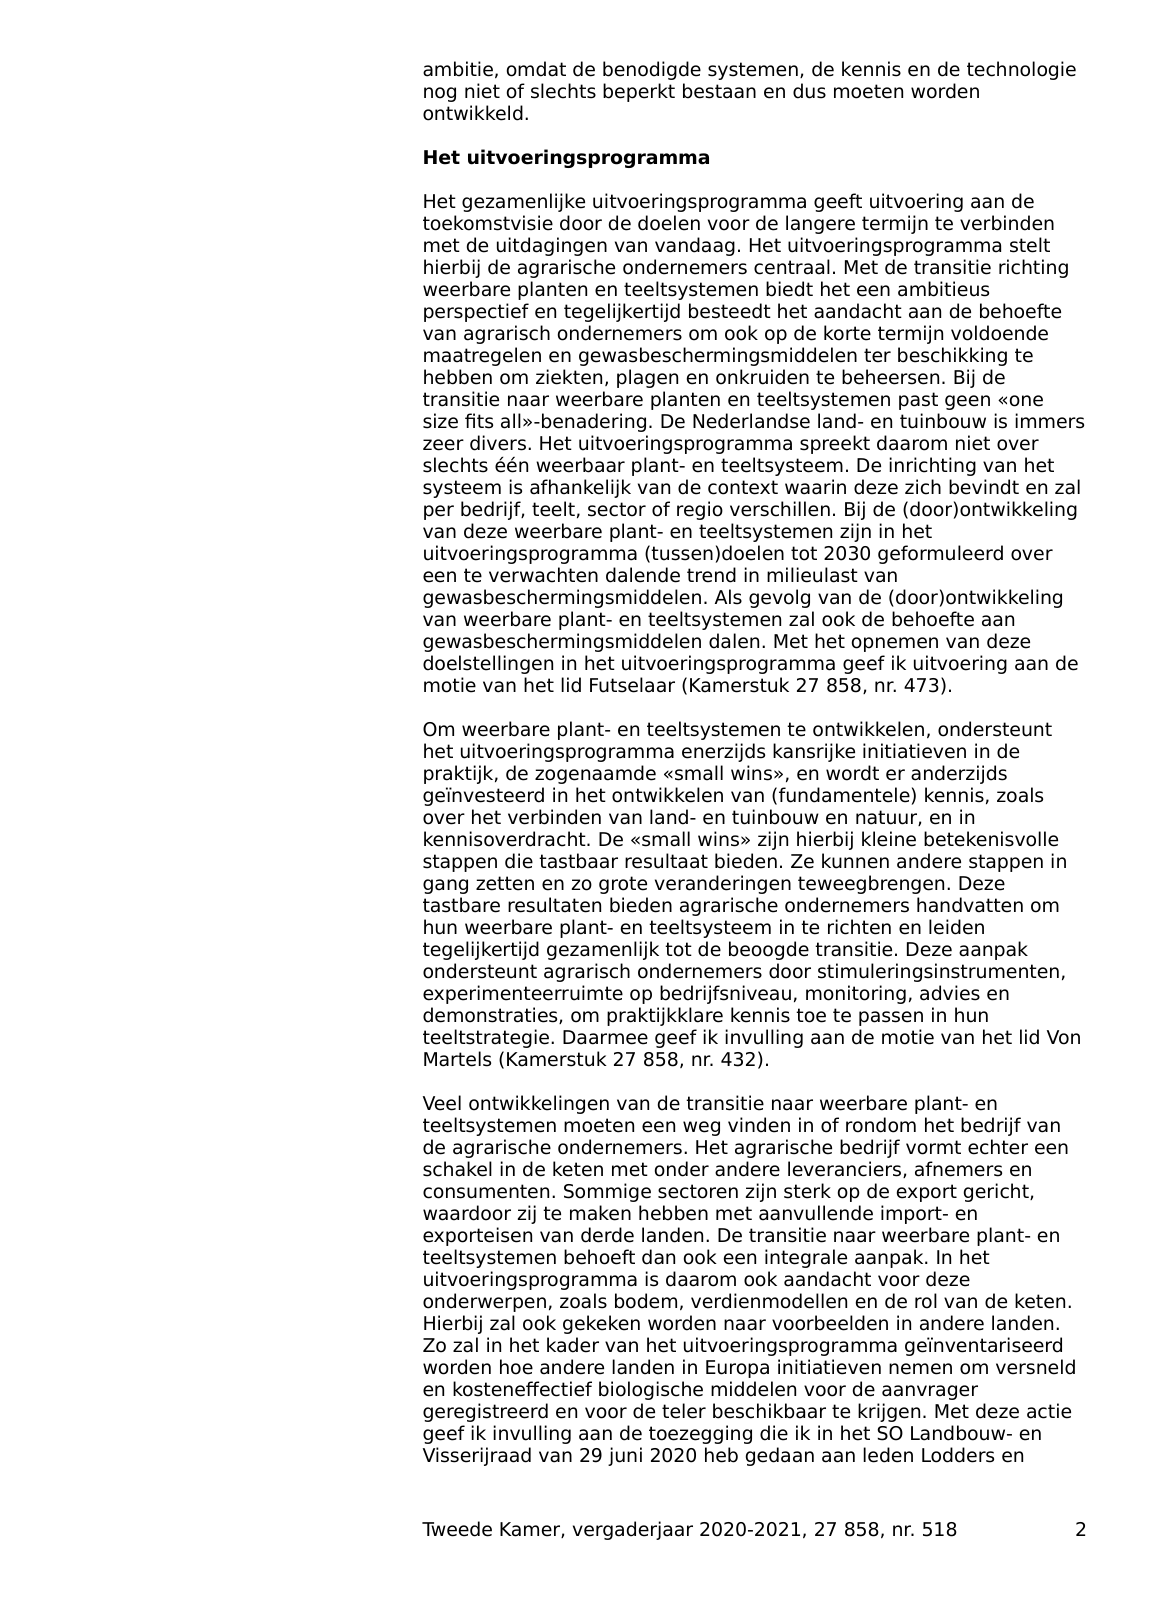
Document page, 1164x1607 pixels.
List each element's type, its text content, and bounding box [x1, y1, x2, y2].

text Het gezamenlijke uitvoeringsprogramma geeft uitvoering aan de toekomstvisie door de doelen voor de langere termijn te verbinden met de uitdagingen van vandaag. Het uitvoeringsprogramma stelt hierbij de agrarische ondernemers centraal. Met de transitie richting weerbare planten en teeltsystemen biedt het een ambitieus perspectief en tegelijkertijd besteedt het aandacht aan de behoefte van agrarisch ondernemers om ook op de korte termijn voldoende maatregelen en gewasbeschermingsmiddelen ter beschikking te hebben om ziekten, plagen en onkruiden te beheersen. Bij de transitie naar weerbare planten en teeltsystemen past geen «one size fits all»-benadering. De Nederlandse land- en tuinbouw is immers zeer divers. Het uitvoeringsprogramma spreekt daarom niet over slechts één weerbaar plant- en teeltsysteem. De inrichting van het systeem is afhankelijk van de context waarin deze zich bevindt en zal per bedrijf, teelt, sector of regio verschillen. Bij de (door)ontwikkeling van deze weerbare plant- en teeltsystemen zijn in het uitvoeringsprogramma (tussen)doelen tot 2030 geformuleerd over een te verwachten dalende trend in milieulast van gewasbeschermingsmiddelen. Als gevolg van de (door)ontwikkeling van weerbare plant- en teeltsystemen zal ook de behoefte aan gewasbeschermingsmiddelen dalen. Met het opnemen van deze doelstellingen in het uitvoeringsprogramma geef ik uitvoering aan de motie van het lid Futselaar (Kamerstuk 27 858, nr. 473). [422, 191, 1087, 697]
text ambitie, omdat de benodigde systemen, de kennis en de technologie nog niet of slechts beperkt bestaan en dus moeten worden ontwikkeld. [422, 59, 1087, 125]
text Om weerbare plant- en teeltsystemen te ontwikkelen, ondersteunt het uitvoeringsprogramma enerzijds kansrijke initiatieven in de praktijk, de zogenaamde «small wins», en wordt er anderzijds geïnvesteerd in het ontwikkelen van (fundamentele) kennis, zoals over het verbinden van land- en tuinbouw en natuur, en in kennisoverdracht. De «small wins» zijn hierbij kleine betekenisvolle stappen die tastbaar resultaat bieden. Ze kunnen andere stappen in gang zetten en zo grote veranderingen teweegbrengen. Deze tastbare resultaten bieden agrarische ondernemers handvatten om hun weerbare plant- en teeltsysteem in te richten en leiden tegelijkertijd gezamenlijk tot de beoogde transitie. Deze aanpak ondersteunt agrarisch ondernemers door stimuleringsinstrumenten, experimenteerruimte op bedrijfsniveau, monitoring, advies en demonstraties, om praktijkklare kennis toe te passen in hun teeltstrategie. Daarmee geef ik invulling aan de motie van het lid Von Martels (Kamerstuk 27 858, nr. 432). [422, 719, 1087, 1071]
subtitle Het uitvoeringsprogramma [422, 147, 1087, 169]
text Veel ontwikkelingen van de transitie naar weerbare plant- en teeltsystemen moeten een weg vinden in of rondom het bedrijf van de agrarische ondernemers. Het agrarische bedrijf vormt echter een schakel in de keten met onder andere leveranciers, afnemers en consumenten. Sommige sectoren zijn sterk op de export gericht, waardoor zij te maken hebben met aanvullende import- en exporteisen van derde landen. De transitie naar weerbare plant- en teeltsystemen behoeft dan ook een integrale aanpak. In het uitvoeringsprogramma is daarom ook aandacht voor deze onderwerpen, zoals bodem, verdienmodellen en de rol van de keten. Hierbij zal ook gekeken worden naar voorbeelden in andere landen. Zo zal in het kader van het uitvoeringsprogramma geïnventariseerd worden hoe andere landen in Europa initiatieven nemen om versneld en kosteneffectief biologische middelen voor de aanvrager geregistreerd en voor de teler beschikbaar te krijgen. Met deze actie geef ik invulling aan de toezegging die ik in het SO Landbouw- en Visserijraad van 29 juni 2020 heb gedaan aan leden Lodders en [422, 1093, 1087, 1467]
